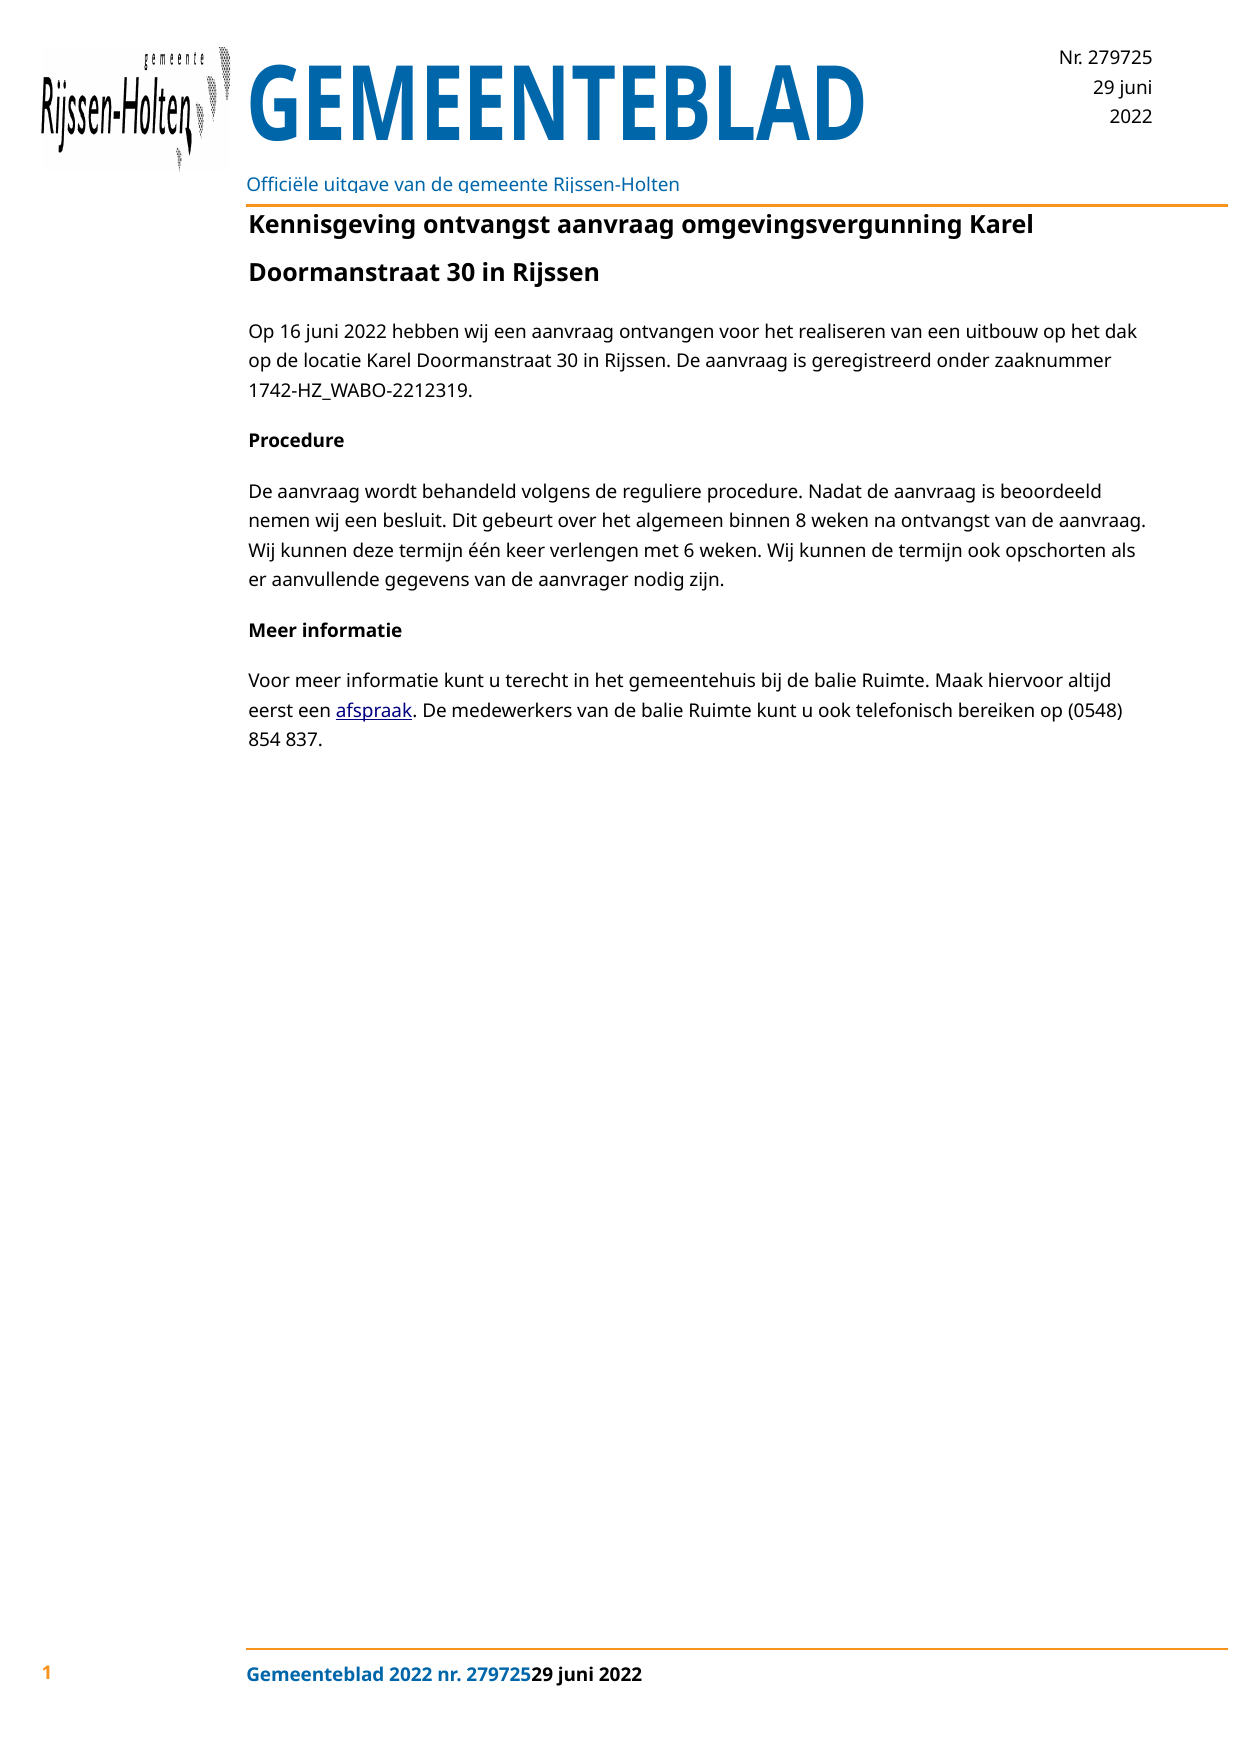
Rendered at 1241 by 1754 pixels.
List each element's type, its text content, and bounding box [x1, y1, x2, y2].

text Op 16 juni 2022 hebben wij een aanvraag ontvangen voor het realiseren van een uitbouw op het dak op de locatie Karel Doormanstraat 30 in Rijssen. De aanvraag is geregistreerd onder zaaknummer 1742-HZ_WABO-2212319. [248, 318, 1152, 403]
picture [41, 47, 231, 172]
text Kennisgeving ontvangst aanvraag omgevingsvergunning Karel Doormanstraat 30 in Rijssen [248, 207, 1152, 288]
text Meer informatie [248, 617, 1152, 643]
text Voor meer informatie kunt u terecht in het gemeentehuis bij de balie Ruimte. Maak hiervoor altijd eerst een afspraak. De medewerkers van de balie Ruimte kunt u ook telefonisch bereiken op (0548) 854 837. [248, 667, 1152, 752]
text De aanvraag wordt behandeld volgens de reguliere procedure. Nadat de aanvraag is beoordeeld nemen wij een besluit. Dit gebeurt over het algemeen binnen 8 weken na ontvangst van de aanvraag. Wij kunnen deze termijn één keer verlengen met 6 weken. Wij kunnen de termijn ook opschorten als er aanvullende gegevens van de aanvrager nodig zijn. [248, 478, 1152, 592]
text Procedure [248, 427, 1152, 453]
